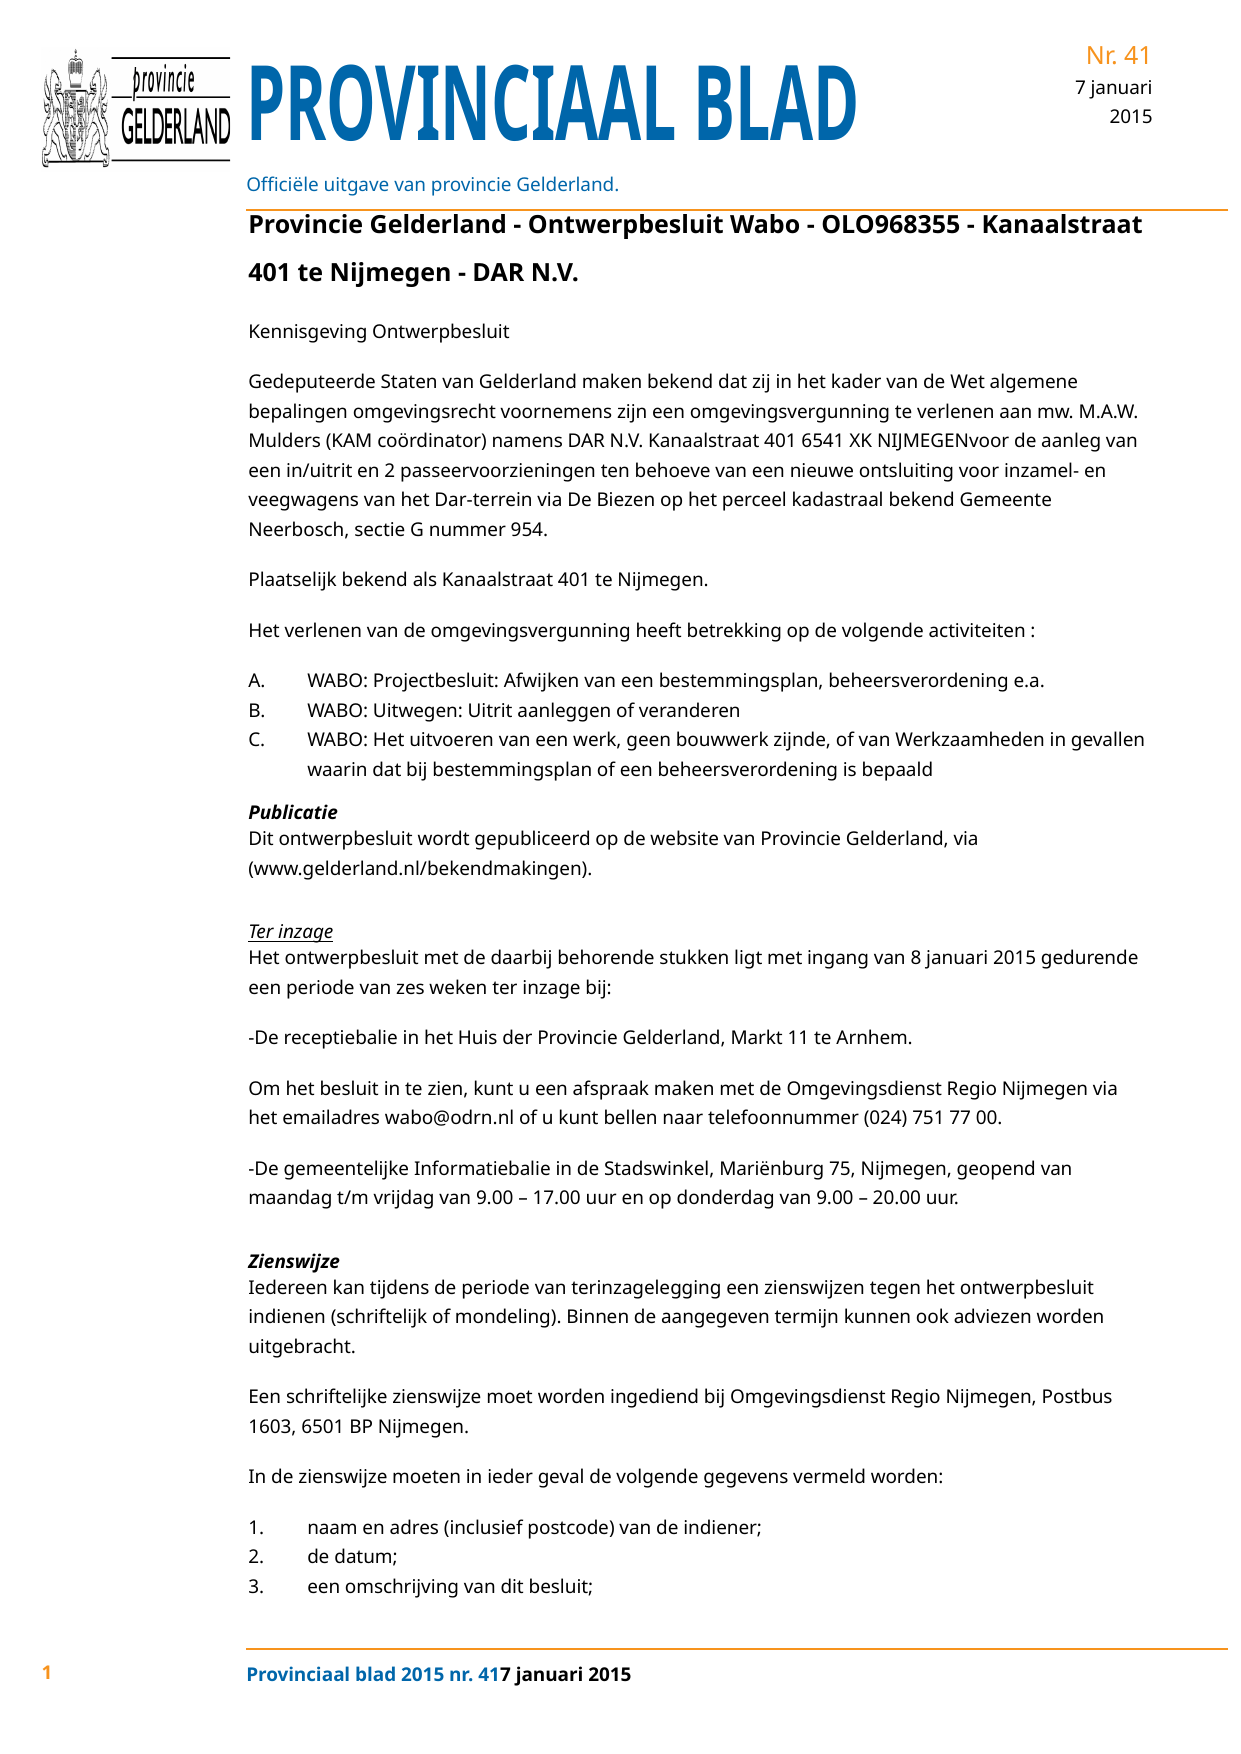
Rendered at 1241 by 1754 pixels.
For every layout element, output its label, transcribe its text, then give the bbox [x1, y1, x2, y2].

picture [41, 47, 231, 172]
text Iedereen kan tijdens de periode van terinzagelegging een zienswijzen tegen het ontwerpbesluit indienen (schriftelijk of mondeling). Binnen de aangegeven termijn kunnen ook adviezen worden uitgebracht. [248, 1274, 1152, 1359]
list WABO: Projectbesluit: Afwijken van een bestemmingsplan, beheersverordening e.a. [248, 667, 1152, 693]
text In de zienswijze moeten in ieder geval de volgende gegevens vermeld worden: [248, 1464, 1152, 1489]
text Provincie Gelderland - Ontwerpbesluit Wabo - OLO968355 - Kanaalstraat 401 te Nijmegen - DAR N.V. [248, 211, 1152, 288]
text Om het besluit in te zien, kunt u een afspraak maken met de Omgevingsdienst Regio Nijmegen via het emailadres wabo@odrn.nl of u kunt bellen naar telefoonnummer (024) 751 77 00. [248, 1075, 1152, 1130]
list een omschrijving van dit besluit; [248, 1573, 1152, 1599]
text Plaatselijk bekend als Kanaalstraat 401 te Nijmegen. [248, 567, 1152, 592]
text Een schriftelijke zienswijze moet worden ingediend bij Omgevingsdienst Regio Nijmegen, Postbus 1603, 6501 BP Nijmegen. [248, 1384, 1152, 1439]
text Publicatie [248, 799, 1152, 825]
list naam en adres (inclusief postcode) van de indiener; [248, 1514, 1152, 1540]
text -De gemeentelijke Informatiebalie in de Stadswinkel, Mariënburg 75, Nijmegen, geopend van maandag t/m vrijdag van 9.00 – 17.00 uur en op donderdag van 9.00 – 20.00 uur. [248, 1155, 1152, 1210]
list WABO: Het uitvoeren van een werk, geen bouwwerk zijnde, of van Werkzaamheden in gevallen waarin dat bij bestemmingsplan of een beheersverordening is bepaald [248, 727, 1152, 782]
list de datum; [248, 1544, 1152, 1569]
text Gedeputeerde Staten van Gelderland maken bekend dat zij in het kader van de Wet algemene bepalingen omgevingsrecht voornemens zijn een omgevingsvergunning te verlenen aan mw. M.A.W. Mulders (KAM coördinator) namens DAR N.V. Kanaalstraat 401 6541 XK NIJMEGENvoor de aanleg van een in/uitrit en 2 passeervoorzieningen ten behoeve van een nieuwe ontsluiting voor inzamel- en veegwagens van het Dar-terrein via De Biezen op het perceel kadastraal bekend Gemeente Neerbosch, sectie G nummer 954. [248, 368, 1152, 542]
text Ter inzage [248, 919, 1152, 944]
list WABO: Uitwegen: Uitrit aanleggen of veranderen [248, 697, 1152, 723]
text Het ontwerpbesluit met de daarbij behorende stukken ligt met ingang van 8 januari 2015 gedurende een periode van zes weken ter inzage bij: [248, 944, 1152, 1000]
text Het verlenen van de omgevingsvergunning heeft betrekking op de volgende activiteiten : [248, 617, 1152, 643]
text -De receptiebalie in het Huis der Provincie Gelderland, Markt 11 te Arnhem. [248, 1024, 1152, 1050]
text Dit ontwerpbesluit wordt gepubliceerd op de website van Provincie Gelderland, via (www.gelderland.nl/bekendmakingen). [248, 825, 1152, 880]
text Kennisgeving Ontwerpbesluit [248, 318, 1152, 344]
text Zienswijze [248, 1248, 1152, 1274]
